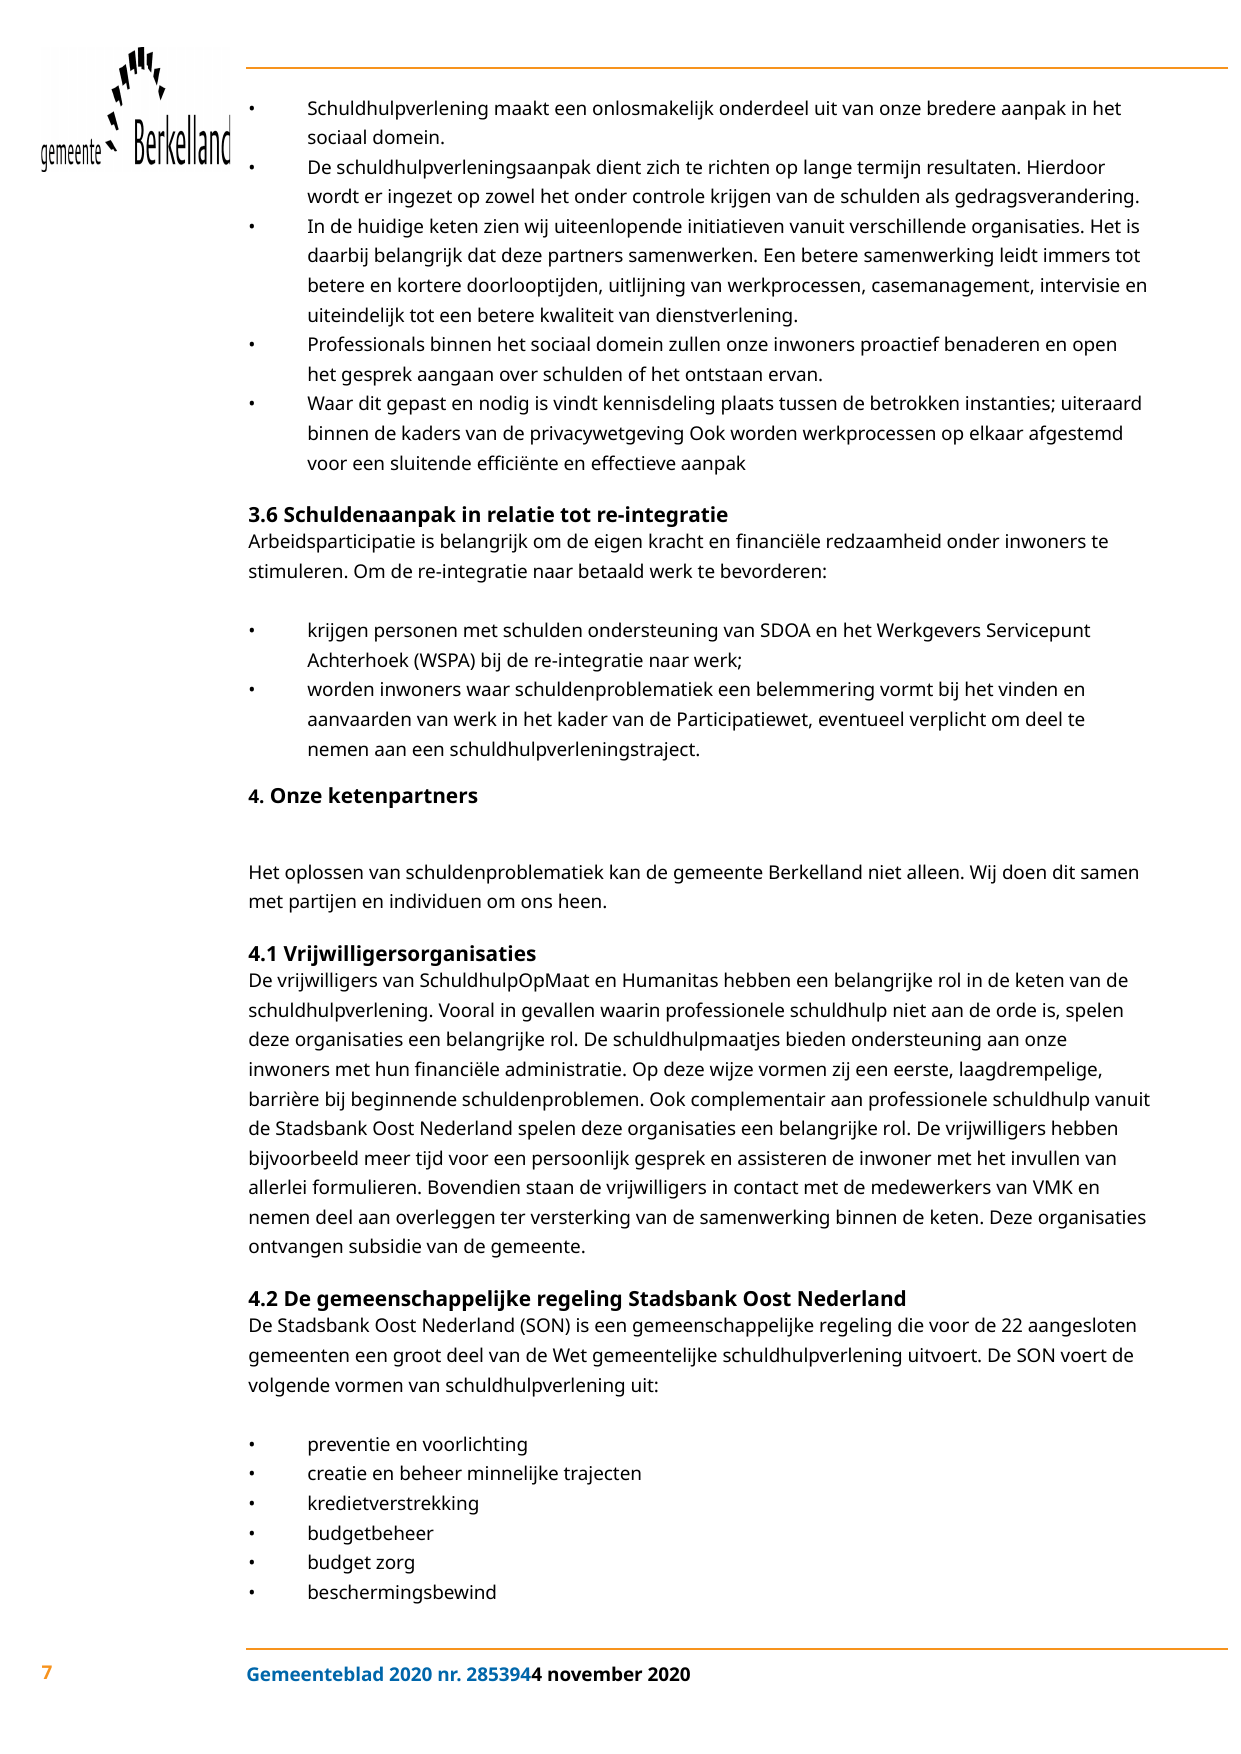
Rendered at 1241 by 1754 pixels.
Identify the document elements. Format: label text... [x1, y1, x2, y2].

list creatie en beheer minnelijke trajecten [248, 1461, 1152, 1486]
list Waar dit gepast en nodig is vindt kennisdeling plaats tussen de betrokken instanties; uiteraard binnen de kaders van de privacywetgeving Ook worden werkprocessen op elkaar afgestemd voor een sluitende efficiënte en effectieve aanpak [248, 391, 1152, 476]
text De Stadsbank Oost Nederland (SON) is een gemeenschappelijke regeling die voor de 22 aangesloten gemeenten een groot deel van de Wet gemeentelijke schuldhulpverlening uitvoert. De SON voert de volgende vormen van schuldhulpverlening uit: [248, 1313, 1152, 1397]
text Het oplossen van schuldenproblematiek kan de gemeente Berkelland niet alleen. Wij doen dit samen met partijen en individuen om ons heen. [248, 859, 1152, 914]
list beschermingsbewind [248, 1579, 1152, 1604]
list In de huidige keten zien wij uiteenlopende initiatieven vanuit verschillende organisaties. Het is daarbij belangrijk dat deze partners samenwerken. Een betere samenwerking leidt immers tot betere en kortere doorlooptijden, uitlijning van werkprocessen, casemanagement, intervisie en uiteindelijk tot een betere kwaliteit van dienstverlening. [248, 213, 1152, 328]
list Schuldhulpverlening maakt een onlosmakelijk onderdeel uit van onze bredere aanpak in het sociaal domein. [248, 95, 1152, 150]
list kredietverstrekking [248, 1490, 1152, 1516]
text 3.6 Schuldenaanpak in relatie tot re-integratie [248, 500, 1152, 529]
text 4.1 Vrijwilligersorganisaties [248, 939, 1152, 967]
text De vrijwilligers van SchuldhulpOpMaat en Humanitas hebben een belangrijke rol in de keten van de schuldhulpverlening. Vooral in gevallen waarin professionele schuldhulp niet aan de orde is, spelen deze organisaties een belangrijke rol. De schuldhulpmaatjes bieden ondersteuning aan onze inwoners met hun financiële administratie. Op deze wijze vormen zij een eerste, laagdrempelige, barrière bij beginnende schuldenproblemen. Ook complementair aan professionele schuldhulp vanuit de Stadsbank Oost Nederland spelen deze organisaties een belangrijke rol. De vrijwilligers hebben bijvoorbeeld meer tijd voor een persoonlijk gesprek en assisteren de inwoner met het invullen van allerlei formulieren. Bovendien staan de vrijwilligers in contact met de medewerkers van VMK en nemen deel aan overleggen ter versterking van de samenwerking binnen de keten. Deze organisaties ontvangen subsidie van de gemeente. [248, 967, 1152, 1259]
list krijgen personen met schulden ondersteuning van SDOA en het Werkgevers Servicepunt Achterhoek (WSPA) bij de re-integratie naar werk; [248, 617, 1152, 673]
text Arbeidsparticipatie is belangrijk om de eigen kracht en financiële redzaamheid onder inwoners te stimuleren. Om de re-integratie naar betaald werk te bevorderen: [248, 529, 1152, 584]
list De schuldhulpverleningsaanpak dient zich te richten op lange termijn resultaten. Hierdoor wordt er ingezet op zowel het onder controle krijgen van de schulden als gedragsverandering. [248, 154, 1152, 209]
list budget zorg [248, 1549, 1152, 1575]
list budgetbeheer [248, 1520, 1152, 1545]
list Professionals binnen het sociaal domein zullen onze inwoners proactief benaderen en open het gesprek aangaan over schulden of het ontstaan ervan. [248, 331, 1152, 387]
text 4.2 De gemeenschappelijke regeling Stadsbank Oost Nederland [248, 1284, 1152, 1313]
list worden inwoners waar schuldenproblematiek een belemmering vormt bij het vinden en aanvaarden van werk in het kader van de Participatiewet, eventueel verplicht om deel te nemen aan een schuldhulpverleningstraject. [248, 677, 1152, 761]
list preventie en voorlichting [248, 1431, 1152, 1457]
text 4. Onze ketenpartners [248, 781, 1152, 810]
picture [41, 47, 231, 172]
